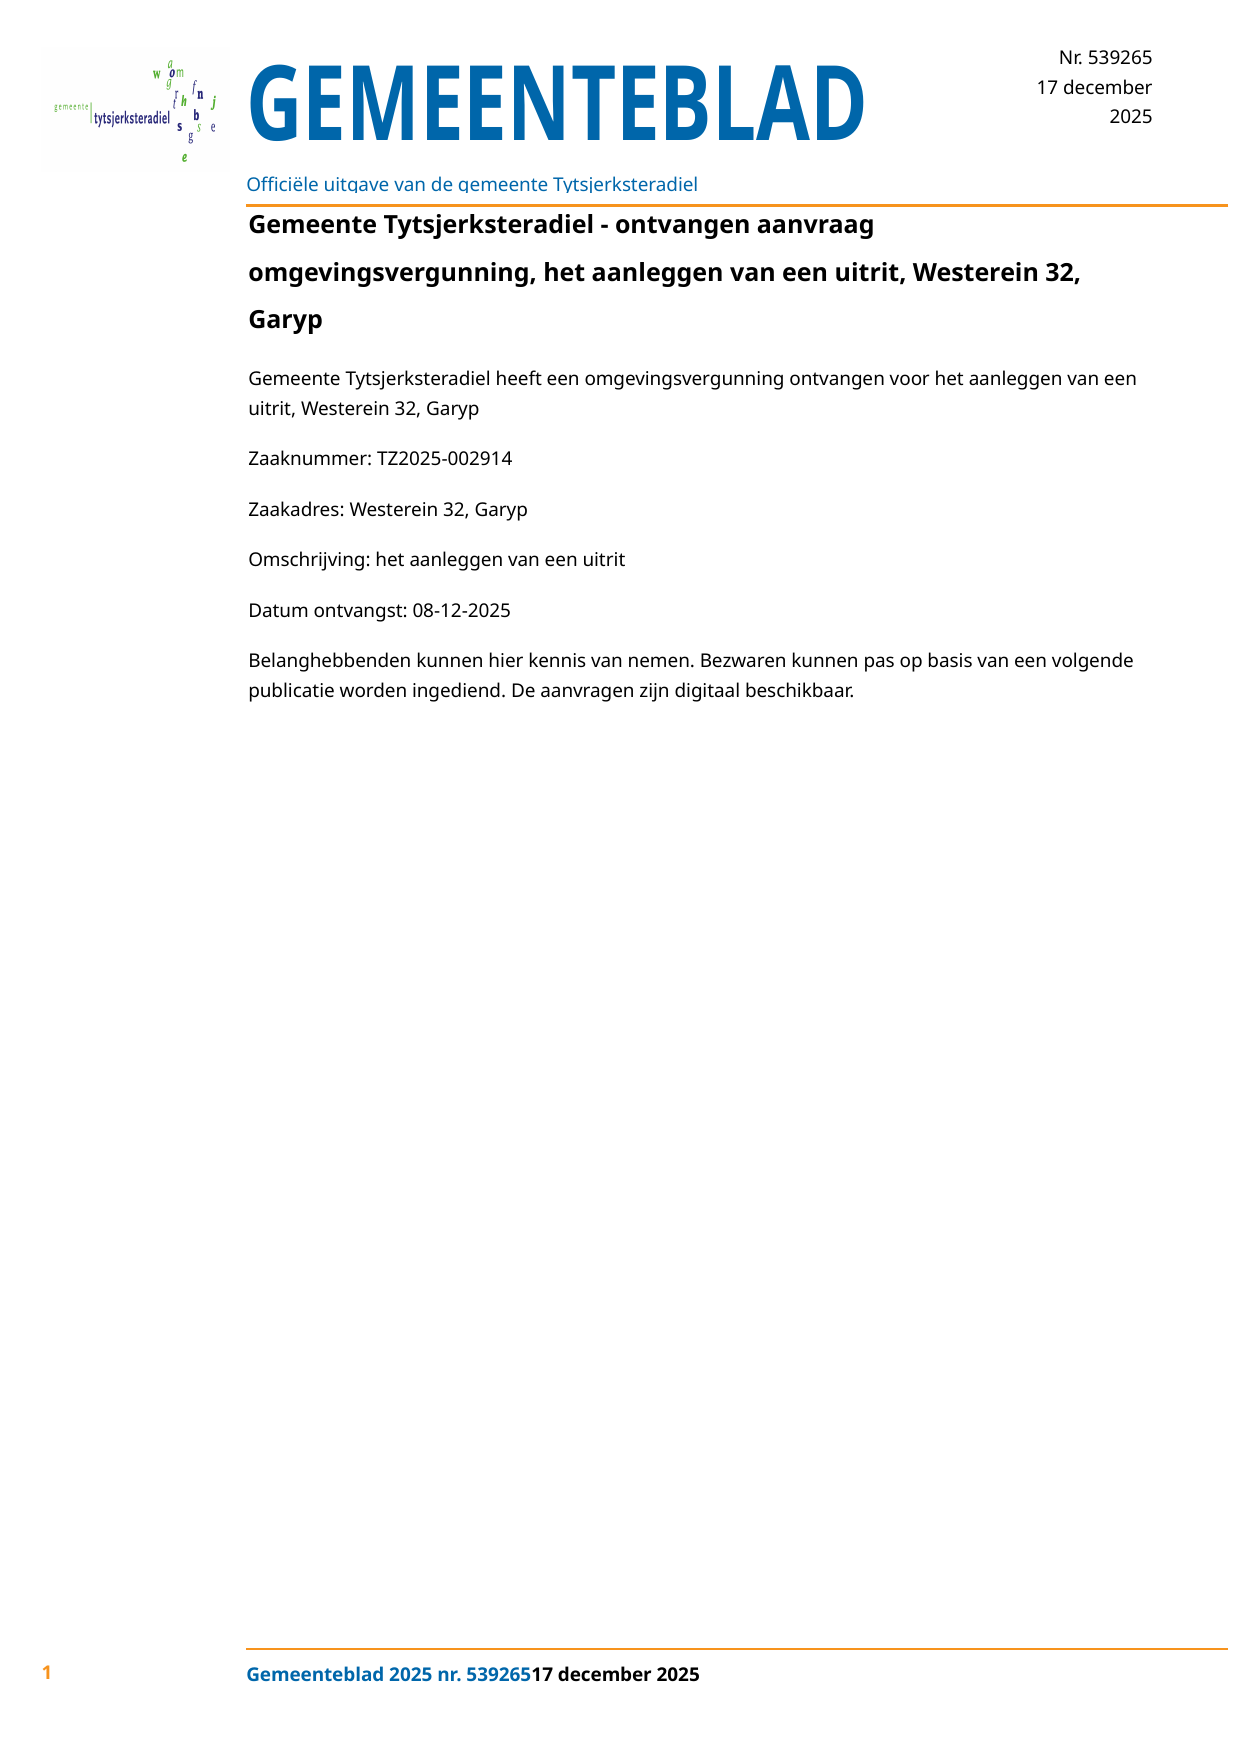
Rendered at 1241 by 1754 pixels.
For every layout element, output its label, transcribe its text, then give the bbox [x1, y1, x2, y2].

picture [41, 47, 231, 172]
text Zaakadres: Westerein 32, Garyp [248, 496, 1152, 522]
text Gemeente Tytsjerksteradiel heeft een omgevingsvergunning ontvangen voor het aanleggen van een uitrit, Westerein 32, Garyp [248, 366, 1152, 421]
text Datum ontvangst: 08-12-2025 [248, 597, 1152, 622]
text Omschrijving: het aanleggen van een uitrit [248, 546, 1152, 572]
text Zaaknummer: TZ2025-002914 [248, 446, 1152, 471]
text Belanghebbenden kunnen hier kennis van nemen. Bezwaren kunnen pas op basis van een volgende publicatie worden ingediend. De aanvragen zijn digitaal beschikbaar. [248, 647, 1152, 702]
text Gemeente Tytsjerksteradiel - ontvangen aanvraag omgevingsvergunning, het aanleggen van een uitrit, Westerein 32, Garyp [248, 207, 1152, 336]
